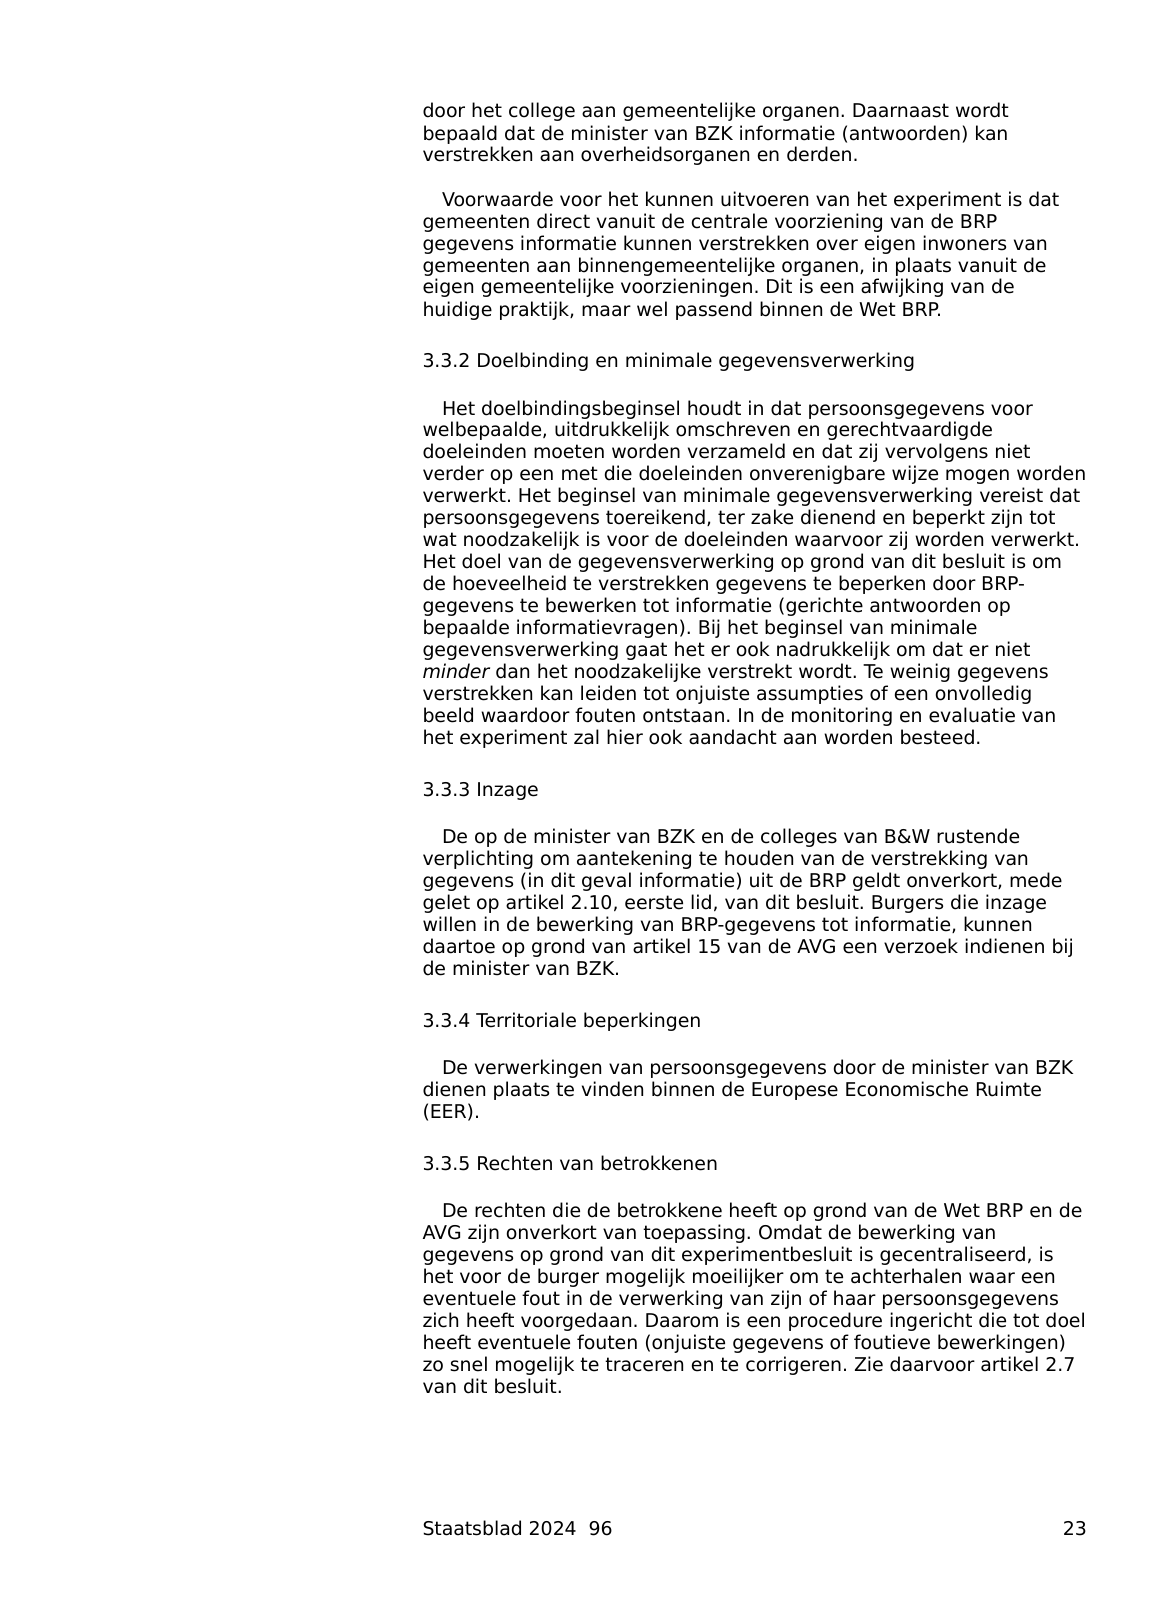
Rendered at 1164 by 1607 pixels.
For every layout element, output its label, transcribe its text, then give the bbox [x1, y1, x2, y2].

subtitle 3.3.2 Doelbinding en minimale gegevensverwerking [422, 350, 1087, 372]
text De verwerkingen van persoonsgegevens door de minister van BZK dienen plaats te vinden binnen de Europese Economische Ruimte (EER). [422, 1057, 1087, 1123]
subtitle 3.3.3 Inzage [422, 779, 1087, 801]
text Het doelbindingsbeginsel houdt in dat persoonsgegevens voor welbepaalde, uitdrukkelijk omschreven en gerechtvaardigde doeleinden moeten worden verzameld en dat zij vervolgens niet verder op een met die doeleinden onverenigbare wijze mogen worden verwerkt. Het beginsel van minimale gegevensverwerking vereist dat persoonsgegevens toereikend, ter zake dienend en beperkt zijn tot wat noodzakelijk is voor de doeleinden waarvoor zij worden verwerkt. Het doel van de gegevensverwerking op grond van dit besluit is om de hoeveelheid te verstrekken gegevens te beperken door BRP-gegevens te bewerken tot informatie (gerichte antwoorden op bepaalde informatievragen). Bij het beginsel van minimale gegevensverwerking gaat het er ook nadrukkelijk om dat er niet minder dan het noodzakelijke verstrekt wordt. Te weinig gegevens verstrekken kan leiden tot onjuiste assumpties of een onvolledig beeld waardoor fouten ontstaan. In de monitoring en evaluatie van het experiment zal hier ook aandacht aan worden besteed. [422, 397, 1087, 749]
text De rechten die de betrokkene heeft op grond van de Wet BRP en de AVG zijn onverkort van toepassing. Omdat de bewerking van gegevens op grond van dit experimentbesluit is gecentraliseerd, is het voor de burger mogelijk moeilijker om te achterhalen waar een eventuele fout in de verwerking van zijn of haar persoonsgegevens zich heeft voorgedaan. Daarom is een procedure ingericht die tot doel heeft eventuele fouten (onjuiste gegevens of foutieve bewerkingen) zo snel mogelijk te traceren en te corrigeren. Zie daarvoor artikel 2.7 van dit besluit. [422, 1200, 1087, 1398]
subtitle 3.3.5 Rechten van betrokkenen [422, 1153, 1087, 1175]
text Voorwaarde voor het kunnen uitvoeren van het experiment is dat gemeenten direct vanuit de centrale voorziening van de BRP gegevens informatie kunnen verstrekken over eigen inwoners van gemeenten aan binnengemeentelijke organen, in plaats vanuit de eigen gemeentelijke voorzieningen. Dit is een afwijking van de huidige praktijk, maar wel passend binnen de Wet BRP. [422, 188, 1087, 320]
text De op de minister van BZK en de colleges van B&W rustende verplichting om aantekening te houden van de verstrekking van gegevens (in dit geval informatie) uit de BRP geldt onverkort, mede gelet op artikel 2.10, eerste lid, van dit besluit. Burgers die inzage willen in de bewerking van BRP-gegevens tot informatie, kunnen daartoe op grond van artikel 15 van de AVG een verzoek indienen bij de minister van BZK. [422, 826, 1087, 980]
text door het college aan gemeentelijke organen. Daarnaast wordt bepaald dat de minister van BZK informatie (antwoorden) kan verstrekken aan overheidsorganen en derden. [422, 100, 1087, 166]
subtitle 3.3.4 Territoriale beperkingen [422, 1010, 1087, 1032]
